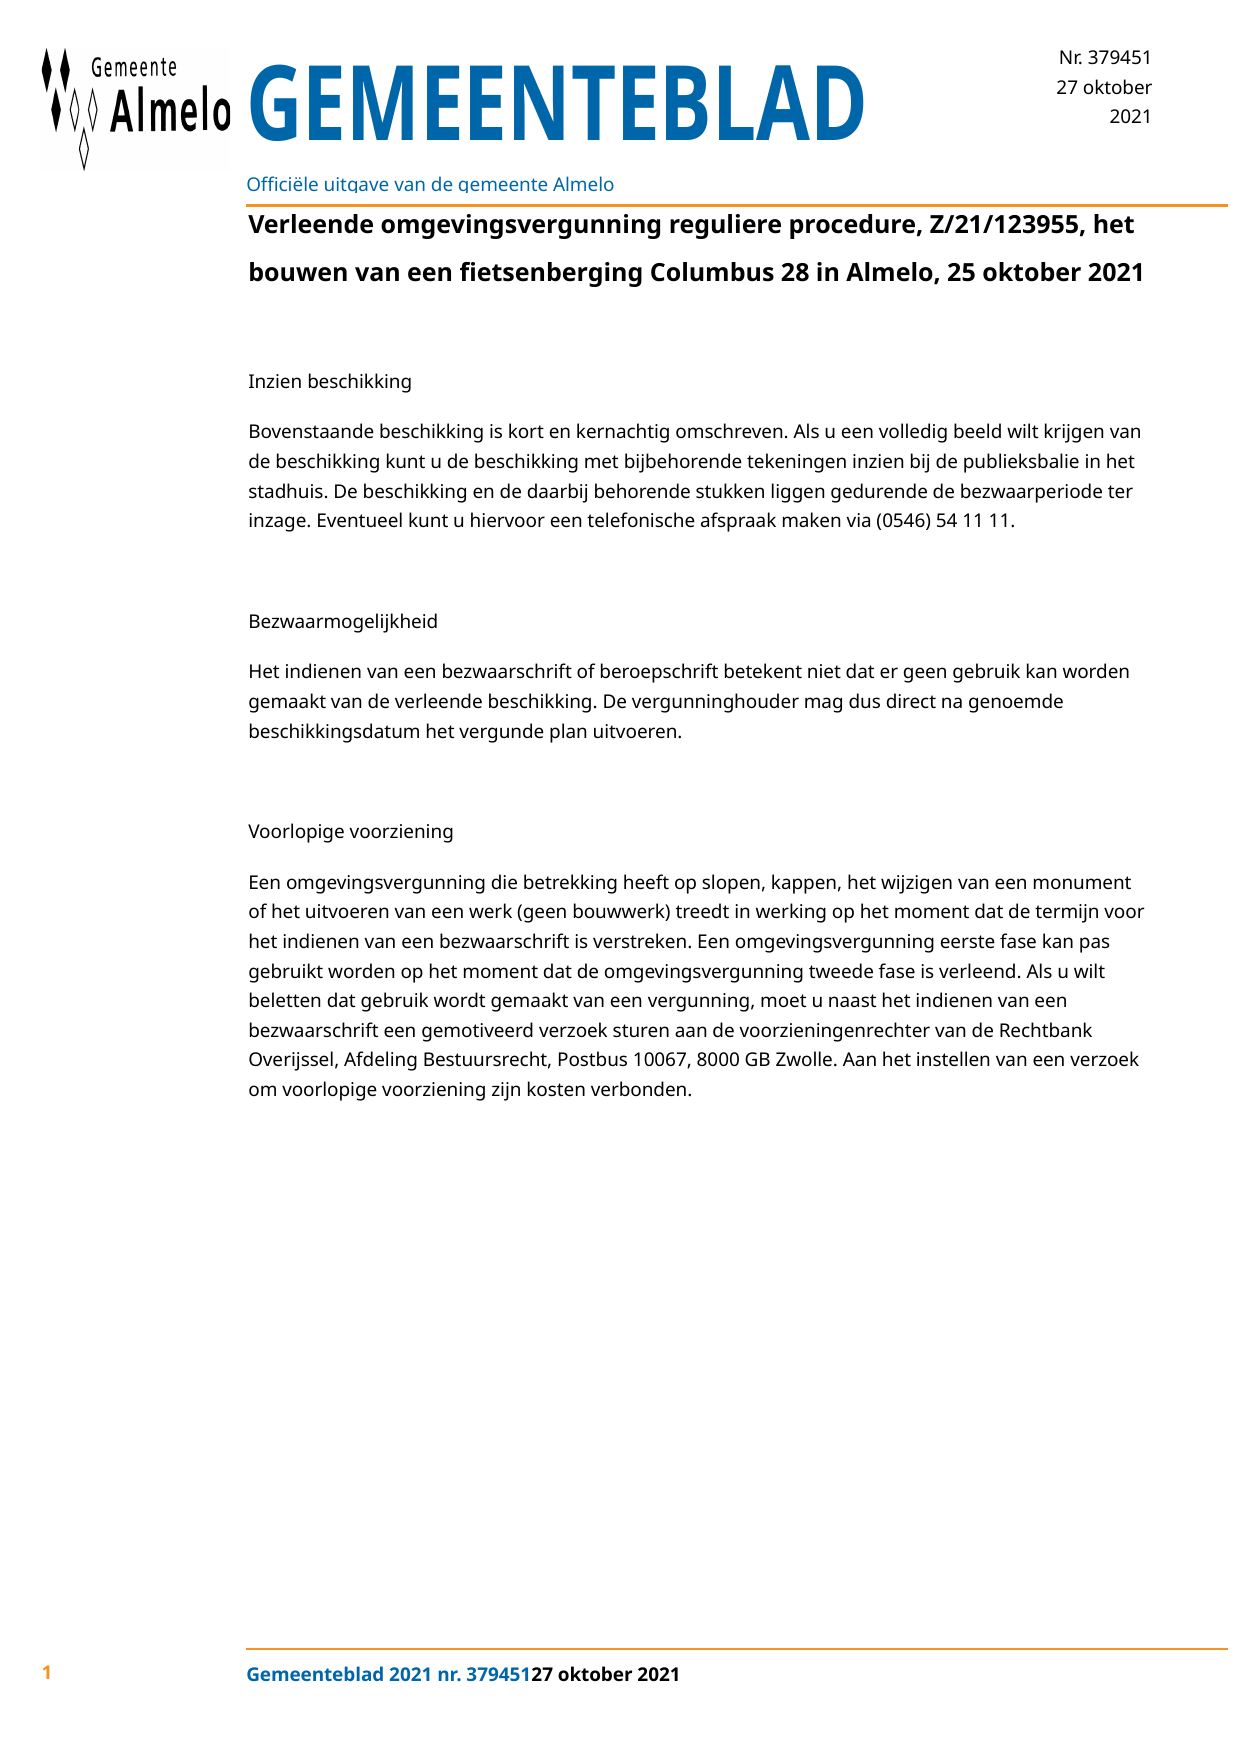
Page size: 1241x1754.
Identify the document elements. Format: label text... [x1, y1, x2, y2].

text Het indienen van een bezwaarschrift of beroepschrift betekent niet dat er geen gebruik kan worden gemaakt van de verleende beschikking. De vergunninghouder mag dus direct na genoemde beschikkingsdatum het vergunde plan uitvoeren. [248, 659, 1152, 744]
text Bovenstaande beschikking is kort en kernachtig omschreven. Als u een volledig beeld wilt krijgen van de beschikking kunt u de beschikking met bijbehorende tekeningen inzien bij de publieksbalie in het stadhuis. De beschikking en de daarbij behorende stukken liggen gedurende de bezwaarperiode ter inzage. Eventueel kunt u hiervoor een telefonische afspraak maken via (0546) 54 11 11. [248, 419, 1152, 533]
text Inzien beschikking [248, 368, 1152, 394]
picture [41, 47, 231, 172]
text Voorlopige voorziening [248, 819, 1152, 844]
text Een omgevingsvergunning die betrekking heeft op slopen, kappen, het wijzigen van een monument of het uitvoeren van een werk (geen bouwwerk) treedt in werking op het moment dat de termijn voor het indienen van een bezwaarschrift is verstreken. Een omgevingsvergunning eerste fase kan pas gebruikt worden op het moment dat de omgevingsvergunning tweede fase is verleend. Als u wilt beletten dat gebruik wordt gemaakt van een vergunning, moet u naast het indienen van een bezwaarschrift een gemotiveerd verzoek sturen aan de voorzieningenrechter van de Rechtbank Overijssel, Afdeling Bestuursrecht, Postbus 10067, 8000 GB Zwolle. Aan het instellen van een verzoek om voorlopige voorziening zijn kosten verbonden. [248, 869, 1152, 1102]
text Verleende omgevingsvergunning reguliere procedure, Z/21/123955, het bouwen van een fietsenberging Columbus 28 in Almelo, 25 oktober 2021 [248, 207, 1152, 288]
text Bezwaarmogelijkheid [248, 608, 1152, 634]
